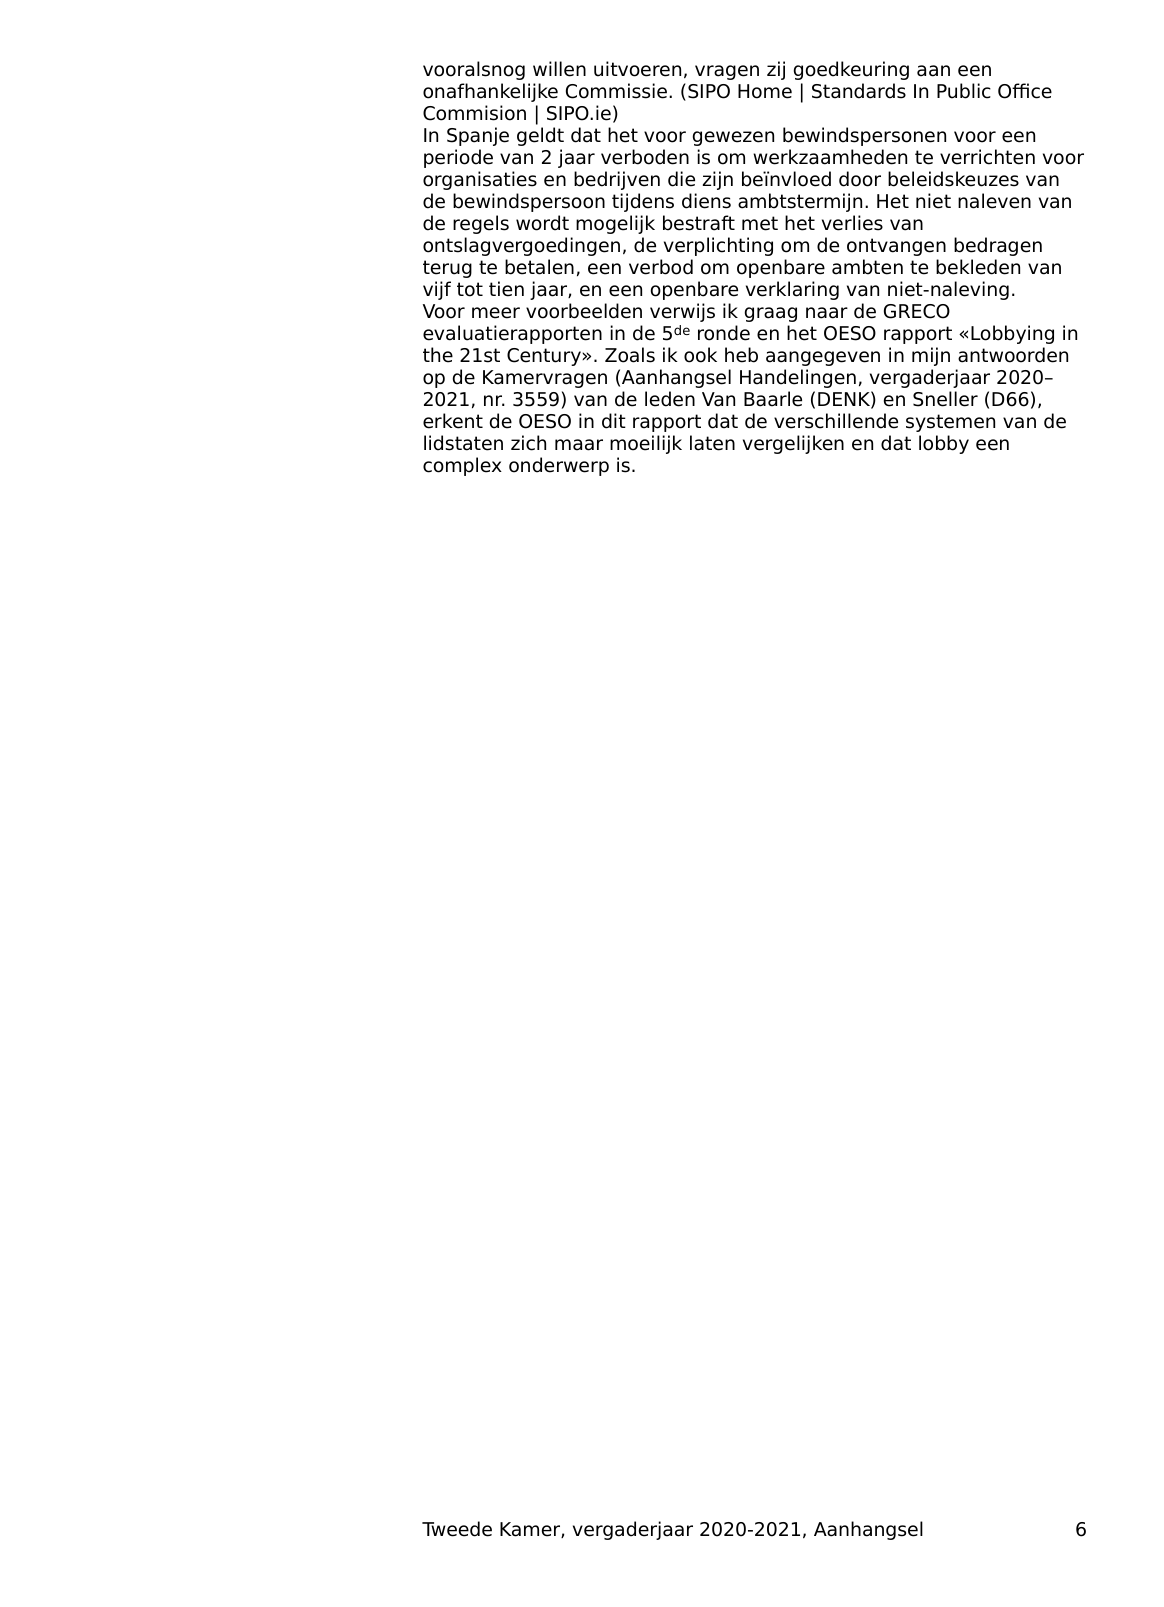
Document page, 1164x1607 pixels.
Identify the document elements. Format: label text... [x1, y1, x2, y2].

text vooralsnog willen uitvoeren, vragen zij goedkeuring aan een onafhankelijke Commissie. (SIPO Home | Standards In Public Office Commision | SIPO.ie) [422, 59, 1087, 125]
text Voor meer voorbeelden verwijs ik graag naar de GRECO evaluatierapporten in de 5de ronde en het OESO rapport «Lobbying in the 21st Century». Zoals ik ook heb aangegeven in mijn antwoorden op de Kamervragen (Aanhangsel Handelingen, vergaderjaar 2020–2021, nr. 3559) van de leden Van Baarle (DENK) en Sneller (D66), erkent de OESO in dit rapport dat de verschillende systemen van de lidstaten zich maar moeilijk laten vergelijken en dat lobby een complex onderwerp is. [422, 301, 1087, 477]
text In Spanje geldt dat het voor gewezen bewindspersonen voor een periode van 2 jaar verboden is om werkzaamheden te verrichten voor organisaties en bedrijven die zijn beïnvloed door beleidskeuzes van de bewindspersoon tijdens diens ambtstermijn. Het niet naleven van de regels wordt mogelijk bestraft met het verlies van ontslagvergoedingen, de verplichting om de ontvangen bedragen terug te betalen, een verbod om openbare ambten te bekleden van vijf tot tien jaar, en een openbare verklaring van niet-naleving. [422, 125, 1087, 301]
